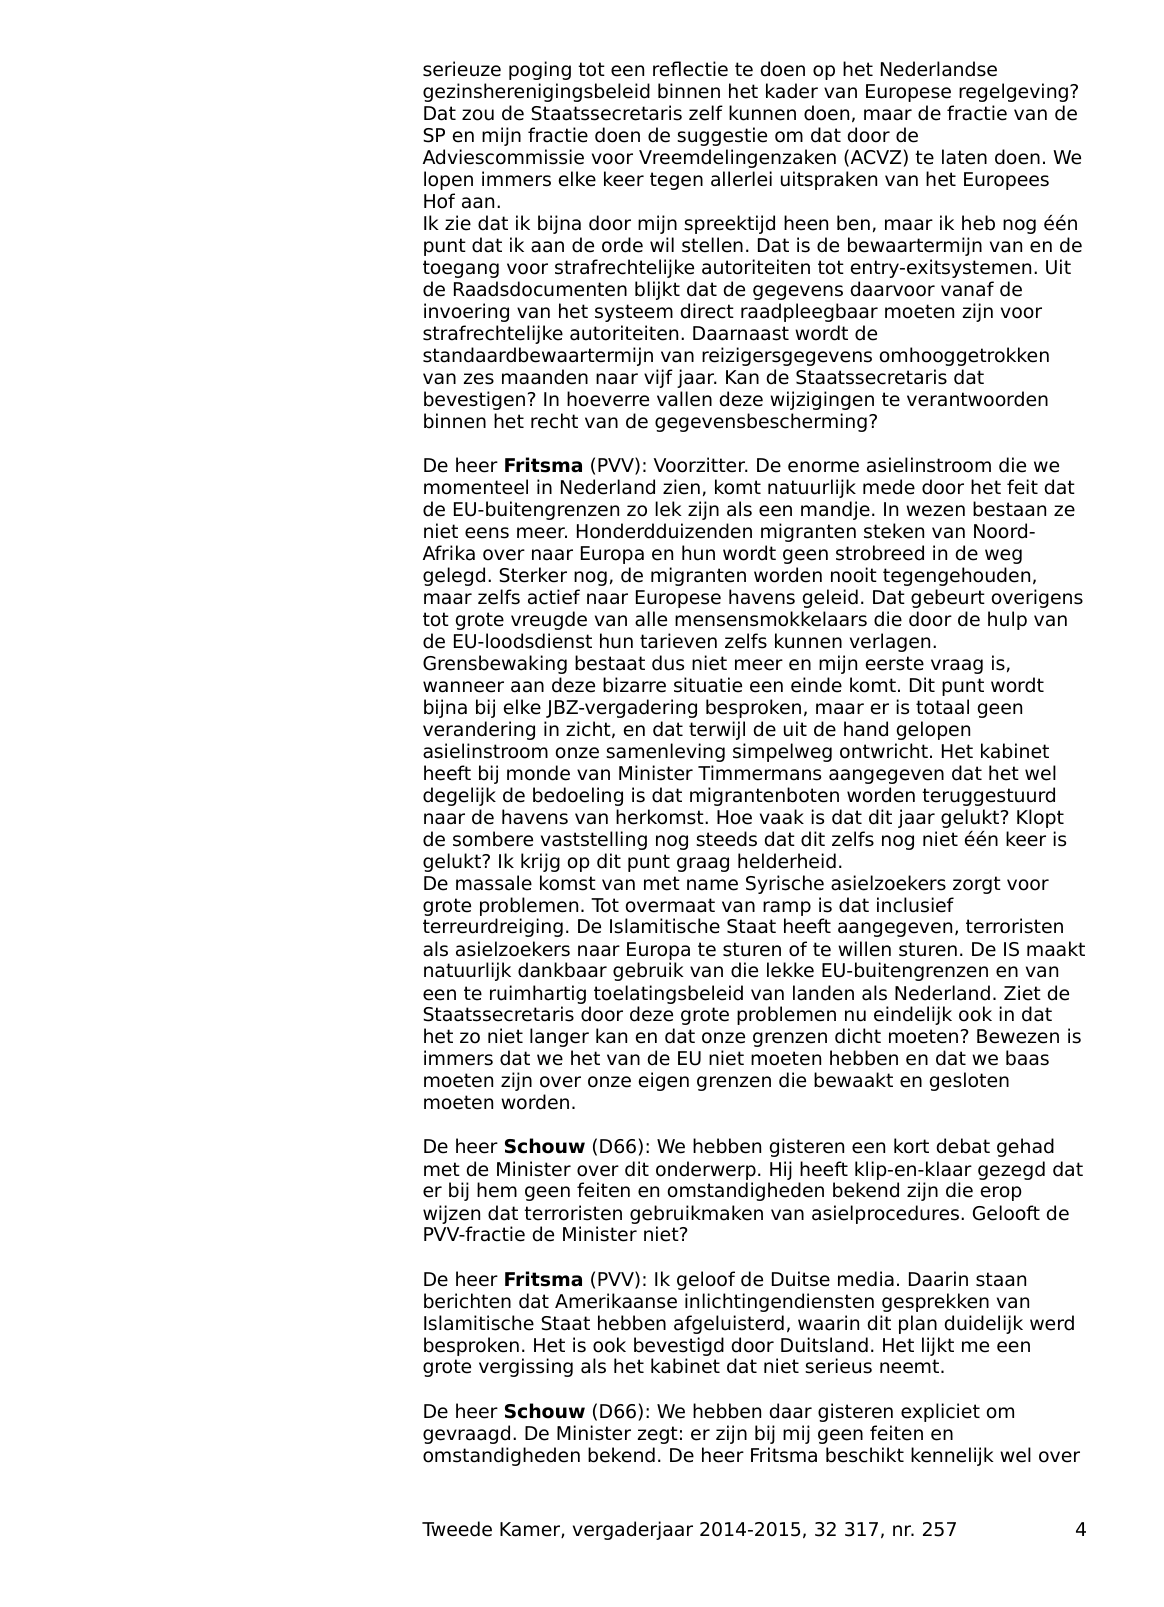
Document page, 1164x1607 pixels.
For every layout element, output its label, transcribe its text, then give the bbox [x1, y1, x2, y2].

text De heer Fritsma (PVV): Ik geloof de Duitse media. Daarin staan berichten dat Amerikaanse inlichtingendiensten gesprekken van Islamitische Staat hebben afgeluisterd, waarin dit plan duidelijk werd besproken. Het is ook bevestigd door Duitsland. Het lijkt me een grote vergissing als het kabinet dat niet serieus neemt. [422, 1268, 1087, 1378]
text De heer Fritsma (PVV): Voorzitter. De enorme asielinstroom die we momenteel in Nederland zien, komt natuurlijk mede door het feit dat de EU-buitengrenzen zo lek zijn als een mandje. In wezen bestaan ze niet eens meer. Honderdduizenden migranten steken van Noord-Afrika over naar Europa en hun wordt geen strobreed in de weg gelegd. Sterker nog, de migranten worden nooit tegengehouden, maar zelfs actief naar Europese havens geleid. Dat gebeurt overigens tot grote vreugde van alle mensensmokkelaars die door de hulp van de EU-loodsdienst hun tarieven zelfs kunnen verlagen. Grensbewaking bestaat dus niet meer en mijn eerste vraag is, wanneer aan deze bizarre situatie een einde komt. Dit punt wordt bijna bij elke JBZ-vergadering besproken, maar er is totaal geen verandering in zicht, en dat terwijl de uit de hand gelopen asielinstroom onze samenleving simpelweg ontwricht. Het kabinet heeft bij monde van Minister Timmermans aangegeven dat het wel degelijk de bedoeling is dat migrantenboten worden teruggestuurd naar de havens van herkomst. Hoe vaak is dat dit jaar gelukt? Klopt de sombere vaststelling nog steeds dat dit zelfs nog niet één keer is gelukt? Ik krijg op dit punt graag helderheid. [422, 455, 1087, 872]
text De heer Schouw (D66): We hebben gisteren een kort debat gehad met de Minister over dit onderwerp. Hij heeft klip-en-klaar gezegd dat er bij hem geen feiten en omstandigheden bekend zijn die erop wijzen dat terroristen gebruikmaken van asielprocedures. Gelooft de PVV-fractie de Minister niet? [422, 1136, 1087, 1246]
text serieuze poging tot een reflectie te doen op het Nederlandse gezinsherenigingsbeleid binnen het kader van Europese regelgeving? Dat zou de Staatssecretaris zelf kunnen doen, maar de fractie van de SP en mijn fractie doen de suggestie om dat door de Adviescommissie voor Vreemdelingenzaken (ACVZ) te laten doen. We lopen immers elke keer tegen allerlei uitspraken van het Europees Hof aan. [422, 59, 1087, 213]
text De heer Schouw (D66): We hebben daar gisteren expliciet om gevraagd. De Minister zegt: er zijn bij mij geen feiten en omstandigheden bekend. De heer Fritsma beschikt kennelijk wel over [422, 1401, 1087, 1467]
text Ik zie dat ik bijna door mijn spreektijd heen ben, maar ik heb nog één punt dat ik aan de orde wil stellen. Dat is de bewaartermijn van en de toegang voor strafrechtelijke autoriteiten tot entry-exitsystemen. Uit de Raadsdocumenten blijkt dat de gegevens daarvoor vanaf de invoering van het systeem direct raadpleegbaar moeten zijn voor strafrechtelijke autoriteiten. Daarnaast wordt de standaardbewaartermijn van reizigersgegevens omhooggetrokken van zes maanden naar vijf jaar. Kan de Staatssecretaris dat bevestigen? In hoeverre vallen deze wijzigingen te verantwoorden binnen het recht van de gegevensbescherming? [422, 213, 1087, 433]
text De massale komst van met name Syrische asielzoekers zorgt voor grote problemen. Tot overmaat van ramp is dat inclusief terreurdreiging. De Islamitische Staat heeft aangegeven, terroristen als asielzoekers naar Europa te sturen of te willen sturen. De IS maakt natuurlijk dankbaar gebruik van die lekke EU-buitengrenzen en van een te ruimhartig toelatingsbeleid van landen als Nederland. Ziet de Staatssecretaris door deze grote problemen nu eindelijk ook in dat het zo niet langer kan en dat onze grenzen dicht moeten? Bewezen is immers dat we het van de EU niet moeten hebben en dat we baas moeten zijn over onze eigen grenzen die bewaakt en gesloten moeten worden. [422, 872, 1087, 1114]
